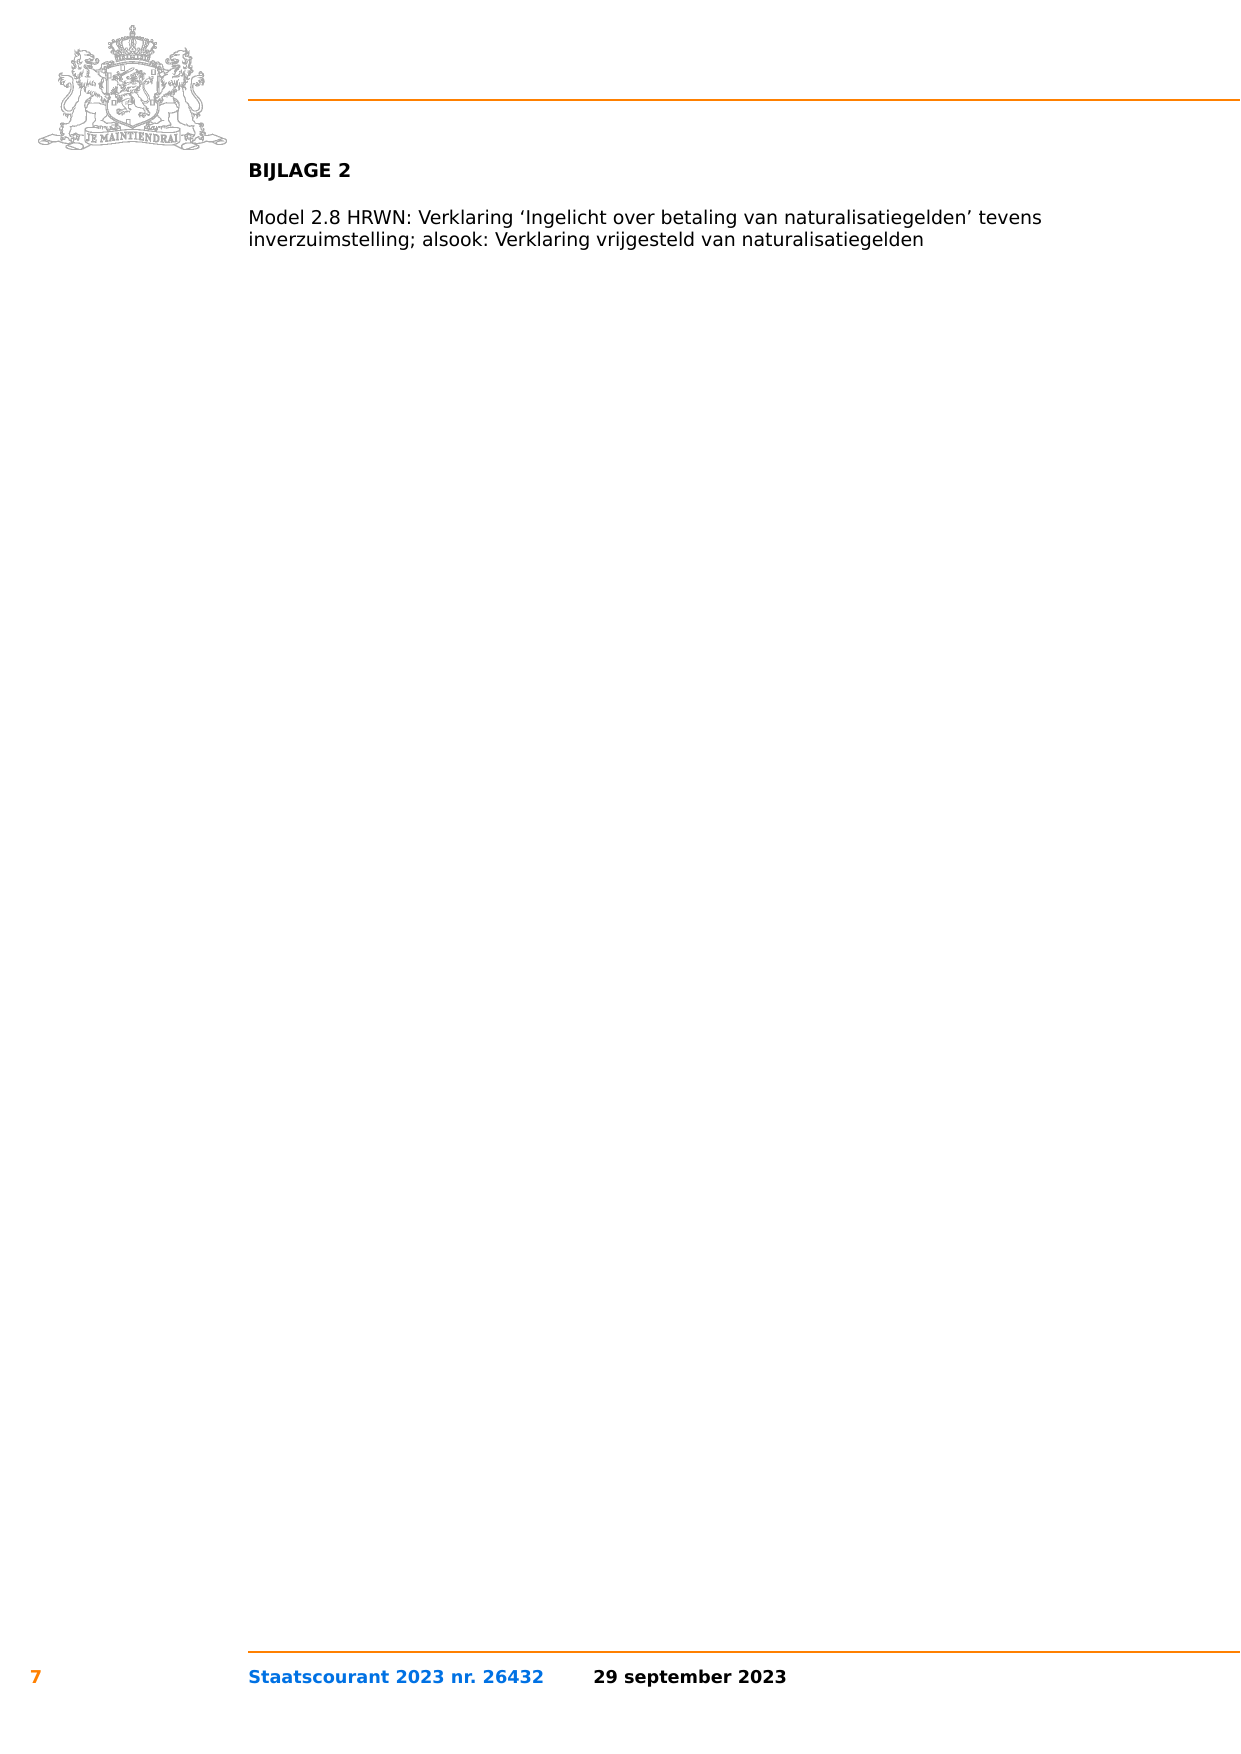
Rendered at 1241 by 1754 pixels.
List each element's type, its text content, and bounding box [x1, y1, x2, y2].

picture [38, 25, 227, 150]
text Model 2.8 HRWN: Verklaring ‘Ingelicht over betaling van naturalisatiegelden’ tevens inverzuimstelling; alsook: Verklaring vrijgesteld van naturalisatiegelden [248, 207, 1163, 251]
subtitle BIJLAGE 2 [248, 160, 1163, 182]
